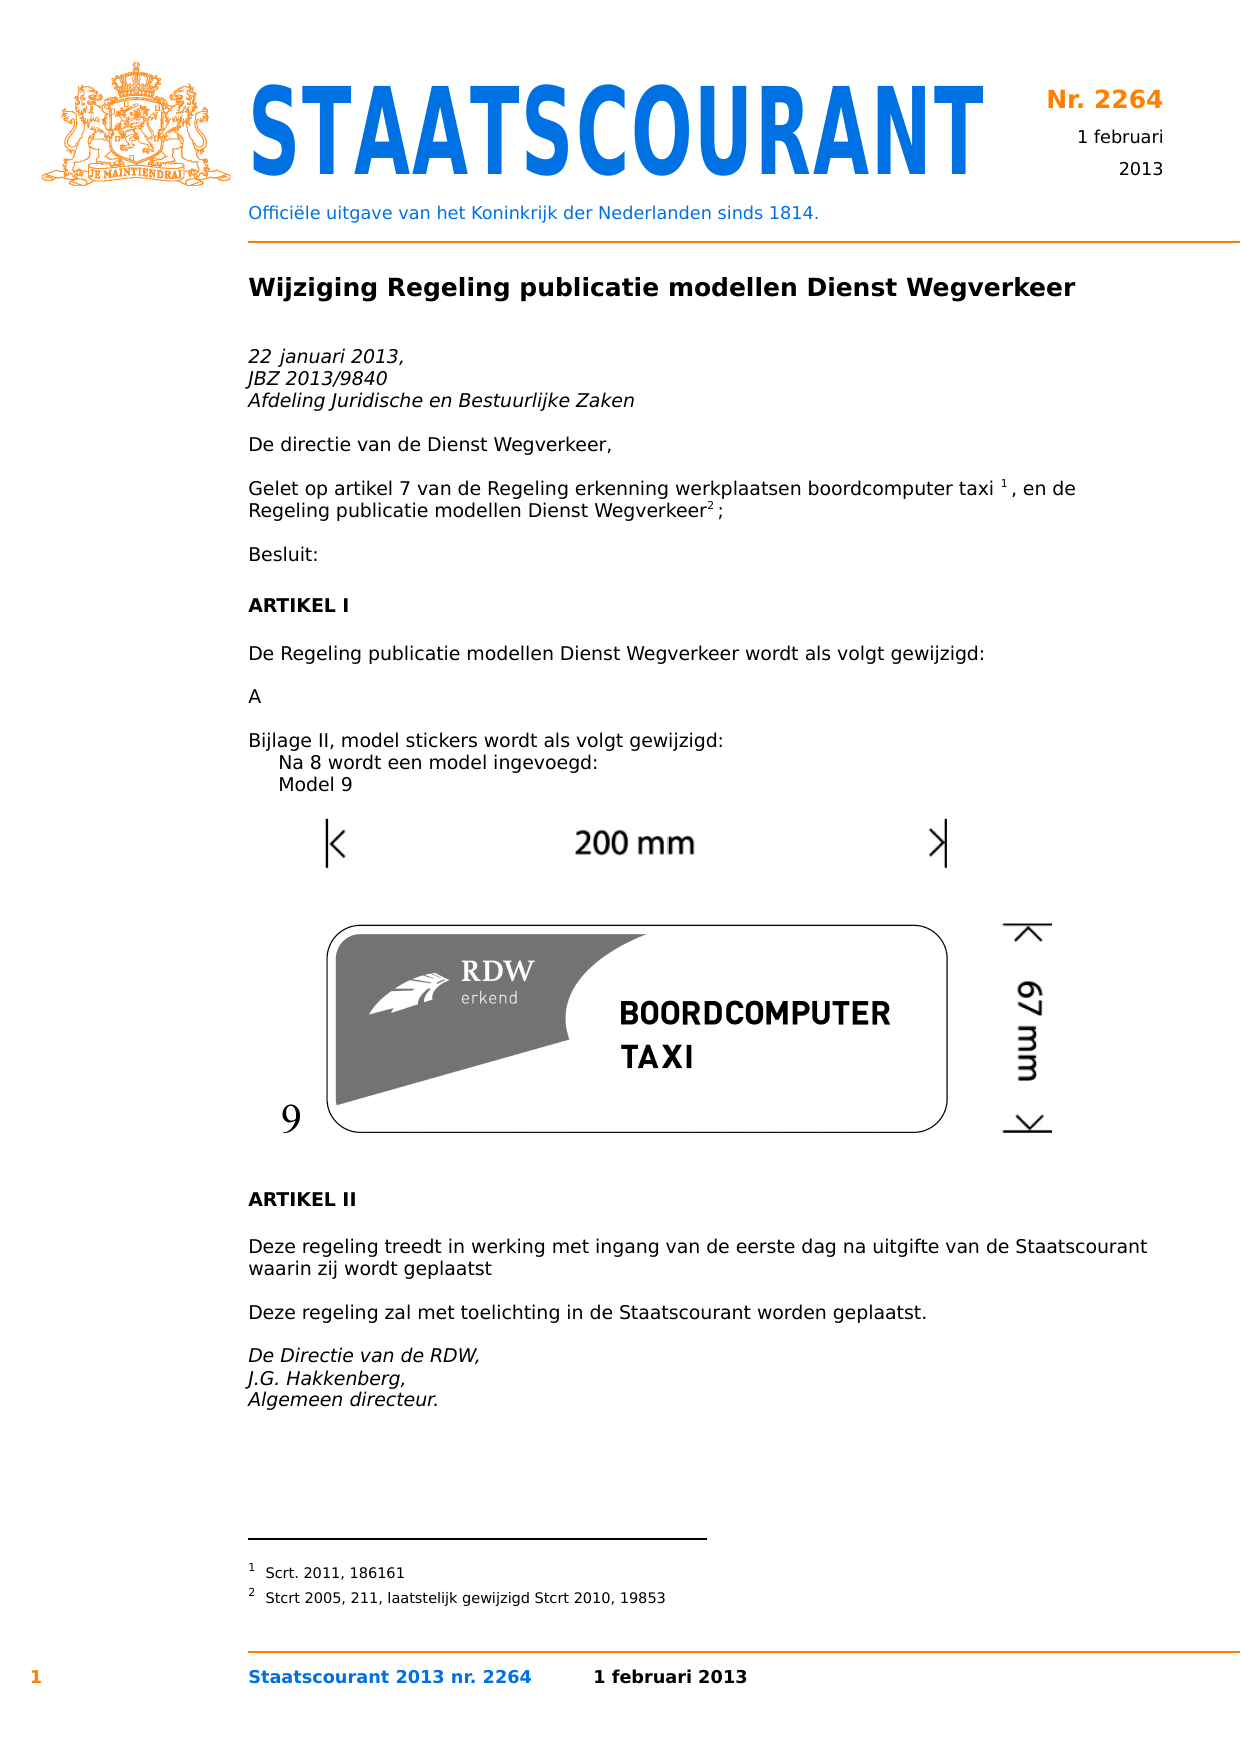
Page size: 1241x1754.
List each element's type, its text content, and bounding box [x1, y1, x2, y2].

text Stcrt 2005, 211, laatstelijk gewijzigd Stcrt 2010, 19853 [248, 1586, 1163, 1608]
text Na 8 wordt een model ingevoegd: [278, 752, 1163, 774]
text Scrt. 2011, 186161 [248, 1561, 1163, 1583]
text 22 januari 2013, [248, 346, 1163, 368]
text De directie van de Dienst Wegverkeer, [248, 434, 1163, 456]
table_cell 2013 [998, 153, 1240, 203]
text Afdeling Juridische en Bestuurlijke Zaken [248, 390, 1163, 412]
text Gelet op artikel 7 van de Regeling erkenning werkplaatsen boordcomputer taxi , en de Regeling publicatie modellen Dienst Wegverkeer; [248, 478, 1163, 522]
table_header Nr. 2264 [998, 62, 1240, 121]
table_header STAATSCOURANT [248, 62, 998, 203]
text A [248, 686, 1163, 708]
picture [41, 62, 231, 186]
text Deze regeling treedt in werking met ingang van de eerste dag na uitgifte van de Staatscourant waarin zij wordt geplaatst [248, 1236, 1163, 1280]
text Deze regeling zal met toelichting in de Staatscourant worden geplaatst. [248, 1302, 1163, 1323]
table_cell 1 februari [998, 121, 1240, 153]
subtitle ARTIKEL II [248, 1189, 1163, 1211]
table_cell Officiële uitgave van het Koninkrijk der Nederlanden sinds 1814. [248, 203, 1240, 241]
subtitle ARTIKEL I [248, 595, 1163, 617]
text De Directie van de RDW, J.G. Hakkenberg, Algemeen directeur. [248, 1345, 1163, 1411]
table_header [25, 62, 248, 241]
subtitle Wijziging Regeling publicatie modellen Dienst Wegverkeer [248, 273, 1163, 302]
picture [278, 817, 1058, 1137]
text JBZ 2013/9840 [248, 368, 1163, 390]
text Besluit: [248, 543, 1163, 565]
text Bijlage II, model stickers wordt als volgt gewijzigd: [248, 730, 1163, 752]
text Model 9 [278, 774, 1163, 796]
text De Regeling publicatie modellen Dienst Wegverkeer wordt als volgt gewijzigd: [248, 642, 1163, 664]
